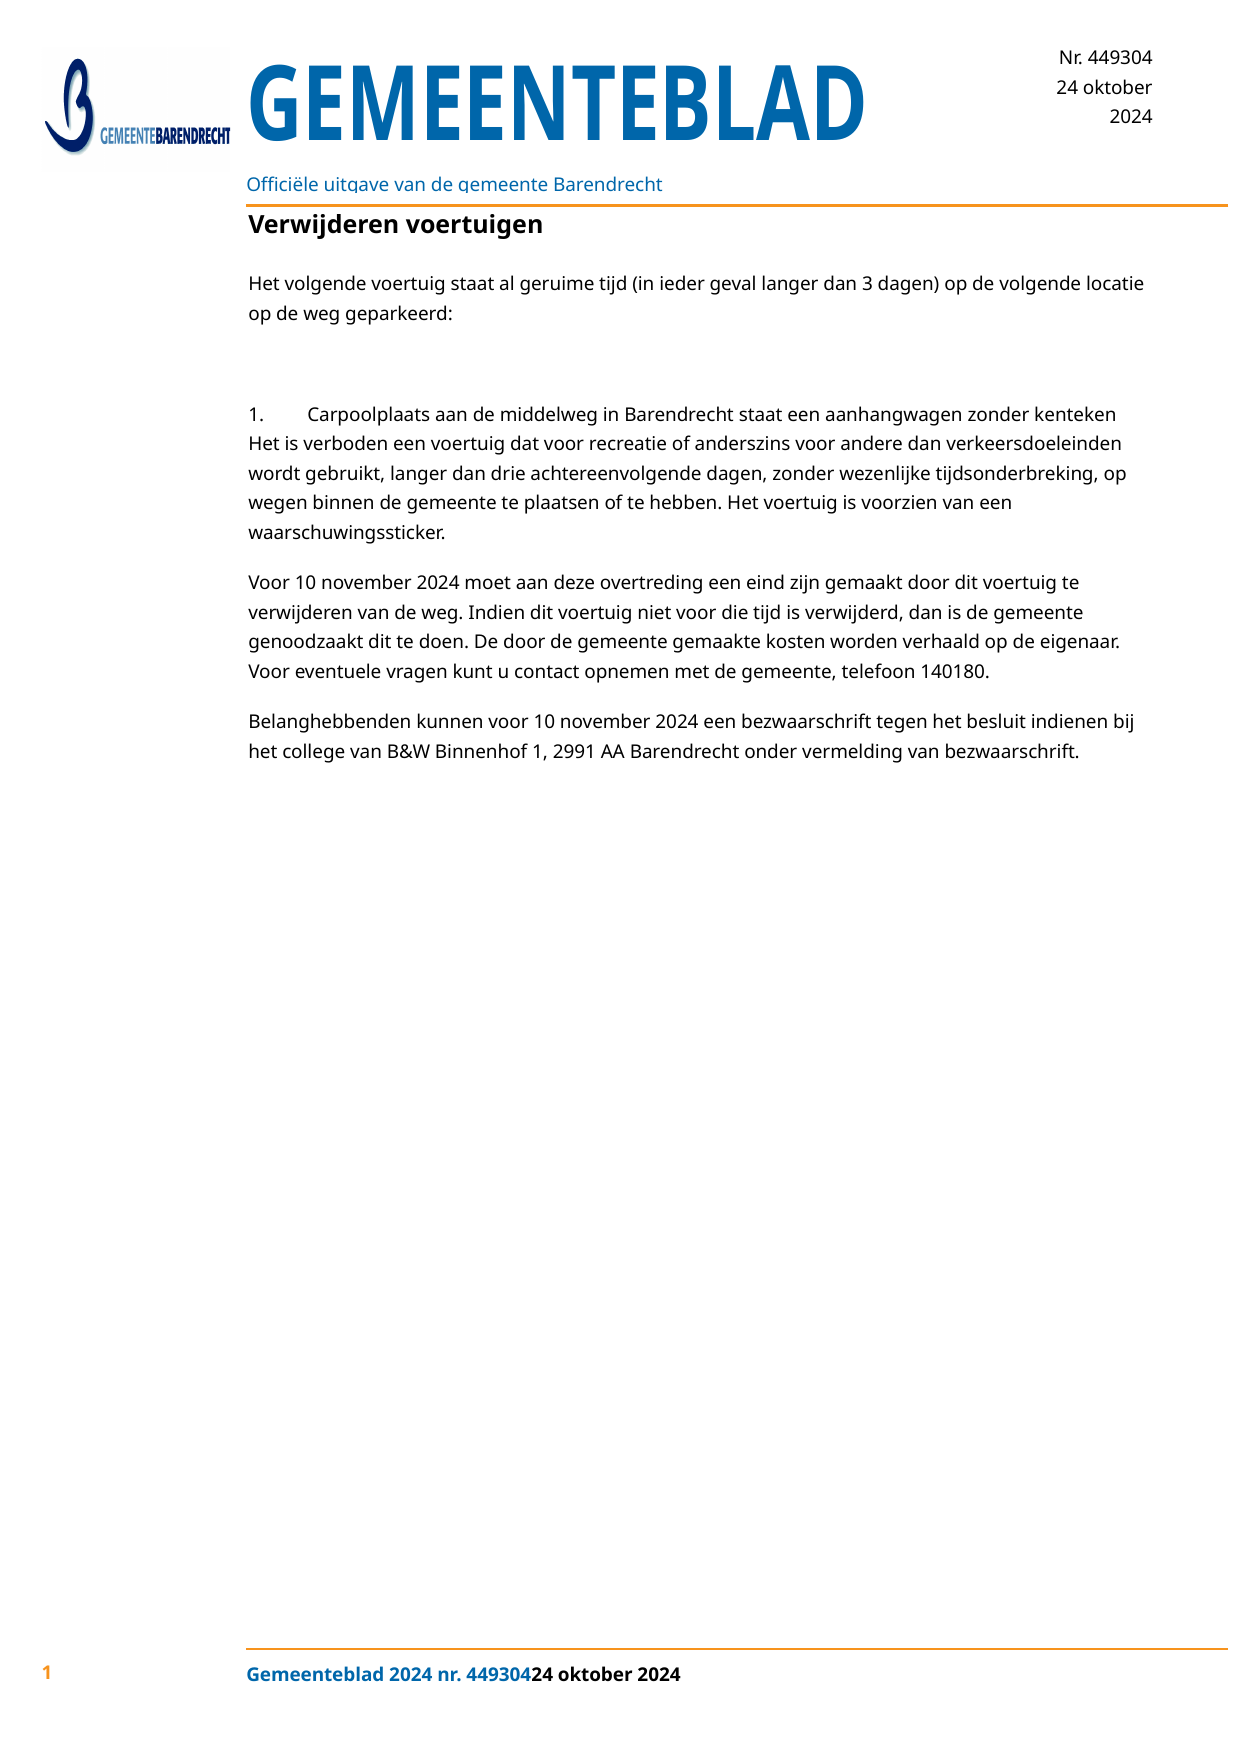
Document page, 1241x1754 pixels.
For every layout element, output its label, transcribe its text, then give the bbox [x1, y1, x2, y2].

text Belanghebbenden kunnen voor 10 november 2024 een bezwaarschrift tegen het besluit indienen bij het college van B&W Binnenhof 1, 2991 AA Barendrecht onder vermelding van bezwaarschrift. [248, 709, 1152, 764]
text Het volgende voertuig staat al geruime tijd (in ieder geval langer dan 3 dagen) op de volgende locatie op de weg geparkeerd: [248, 270, 1152, 326]
text Voor 10 november 2024 moet aan deze overtreding een eind zijn gemaakt door dit voertuig te verwijderen van de weg. Indien dit voertuig niet voor die tijd is verwijderd, dan is de gemeente genoodzaakt dit te doen. De door de gemeente gemaakte kosten worden verhaald op de eigenaar. Voor eventuele vragen kunt u contact opnemen met de gemeente, telefoon 140180. [248, 569, 1152, 684]
list Carpoolplaats aan de middelweg in Barendrecht staat een aanhangwagen zonder kenteken [248, 401, 1152, 426]
text Het is verboden een voertuig dat voor recreatie of anderszins voor andere dan verkeersdoeleinden wordt gebruikt, langer dan drie achtereenvolgende dagen, zonder wezenlijke tijdsonderbreking, op wegen binnen de gemeente te plaatsen of te hebben. Het voertuig is voorzien van een waarschuwingssticker. [248, 430, 1152, 545]
text Verwijderen voertuigen [248, 207, 1152, 241]
picture [41, 47, 231, 172]
